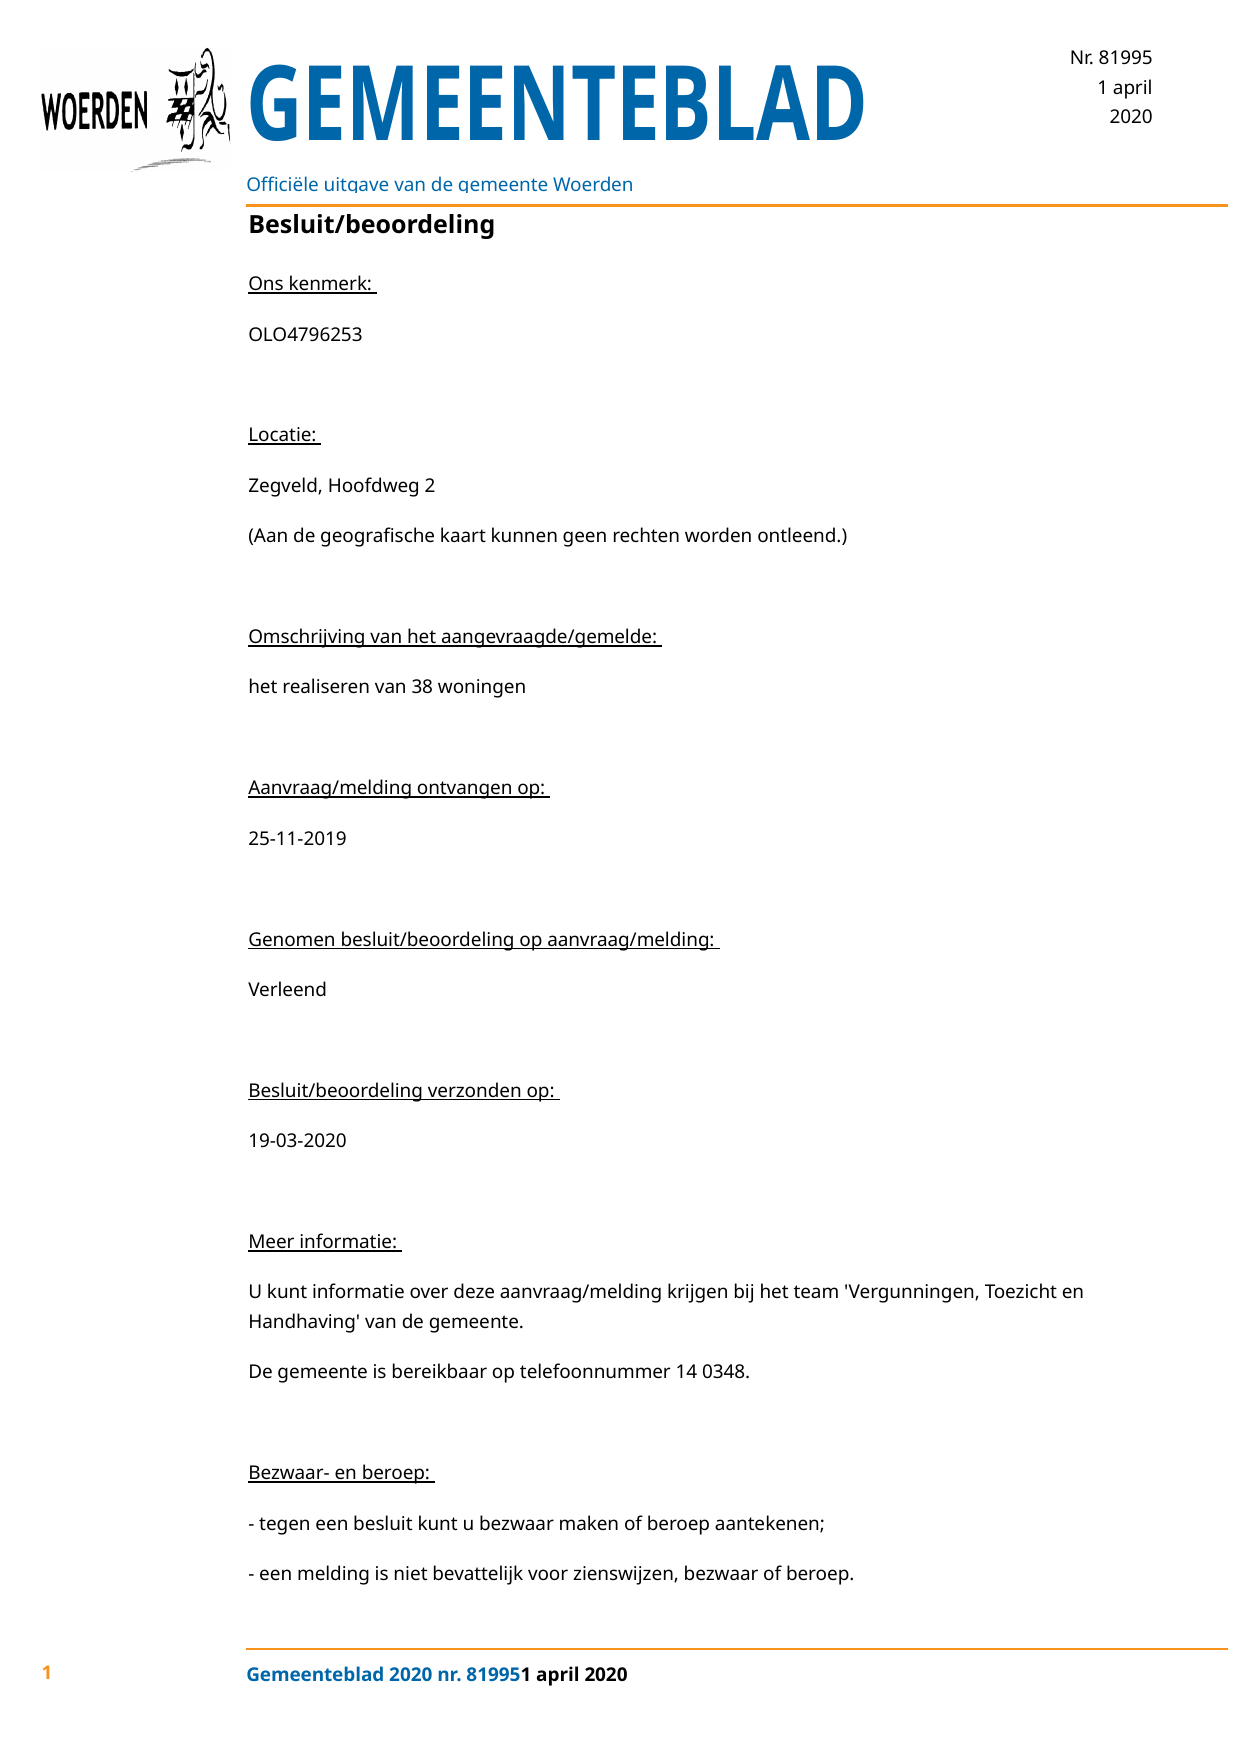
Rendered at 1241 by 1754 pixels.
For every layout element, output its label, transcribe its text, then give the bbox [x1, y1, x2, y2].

text Besluit/beoordeling verzonden op: [248, 1077, 1152, 1103]
text Genomen besluit/beoordeling op aanvraag/melding: [248, 926, 1152, 951]
text Besluit/beoordeling [248, 207, 1152, 241]
text De gemeente is bereikbaar op telefoonnummer 14 0348. [248, 1359, 1152, 1384]
text OLO4796253 [248, 321, 1152, 346]
text Aanvraag/melding ontvangen op: [248, 774, 1152, 800]
text 19-03-2020 [248, 1127, 1152, 1153]
text - een melding is niet bevattelijk voor zienswijzen, bezwaar of beroep. [248, 1560, 1152, 1586]
text Meer informatie: [248, 1228, 1152, 1254]
text U kunt informatie over deze aanvraag/melding krijgen bij het team 'Vergunningen, Toezicht en Handhaving' van de gemeente. [248, 1279, 1152, 1334]
text - tegen een besluit kunt u bezwaar maken of beroep aantekenen; [248, 1510, 1152, 1536]
picture [41, 47, 231, 172]
text Verleend [248, 976, 1152, 1002]
text Zegveld, Hoofdweg 2 [248, 472, 1152, 498]
text Bezwaar- en beroep: [248, 1459, 1152, 1485]
text Ons kenmerk: [248, 270, 1152, 296]
text het realiseren van 38 woningen [248, 674, 1152, 699]
text Locatie: [248, 422, 1152, 447]
text (Aan de geografische kaart kunnen geen rechten worden ontleend.) [248, 522, 1152, 548]
text 25-11-2019 [248, 825, 1152, 851]
text Omschrijving van het aangevraagde/gemelde: [248, 623, 1152, 649]
